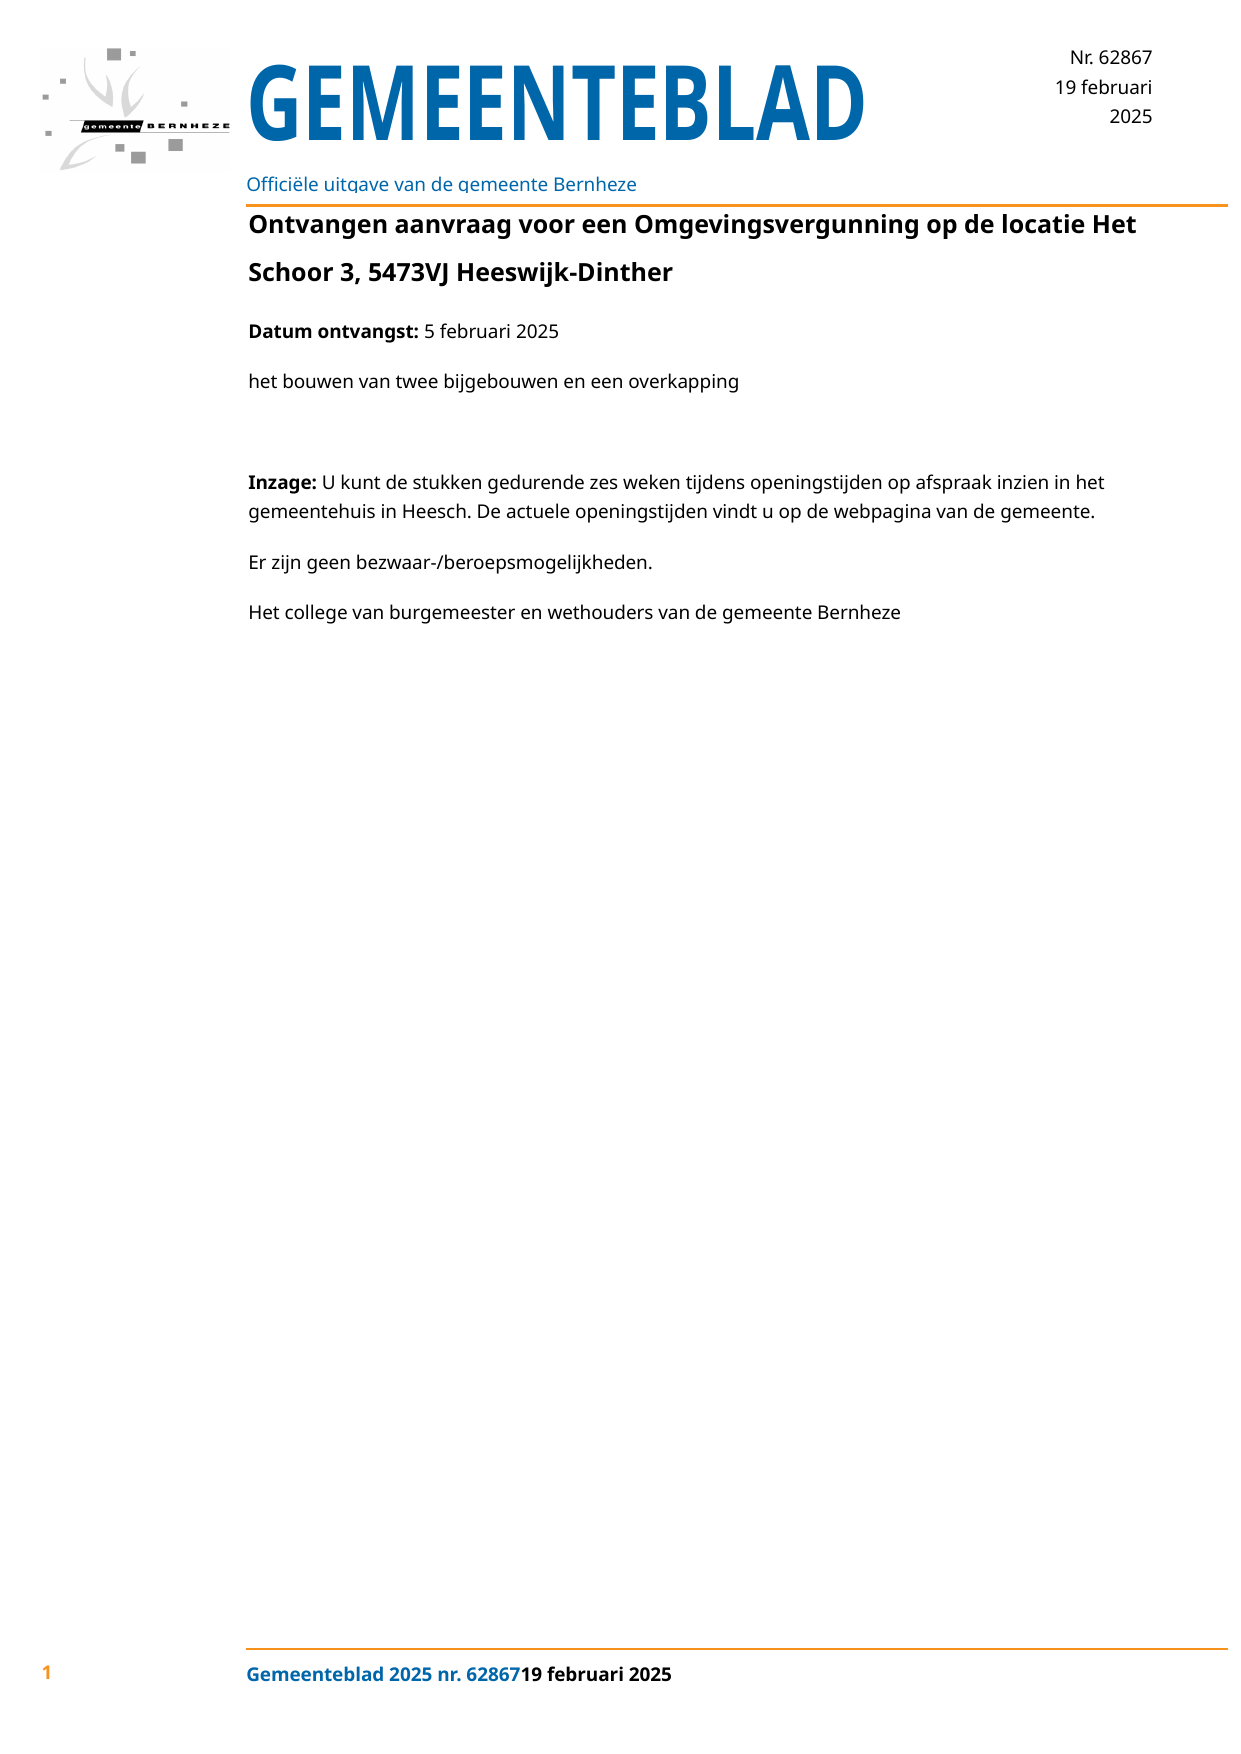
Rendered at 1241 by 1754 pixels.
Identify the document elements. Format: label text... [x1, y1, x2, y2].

text Ontvangen aanvraag voor een Omgevingsvergunning op de locatie Het Schoor 3, 5473VJ Heeswijk-Dinther [248, 207, 1152, 288]
text Het college van burgemeester en wethouders van de gemeente Bernheze [248, 599, 1152, 625]
text het bouwen van twee bijgebouwen en een overkapping [248, 368, 1152, 394]
picture [41, 47, 231, 172]
text Datum ontvangst: 5 februari 2025 [248, 318, 1152, 344]
text Er zijn geen bezwaar-/beroepsmogelijkheden. [248, 549, 1152, 575]
text Inzage: U kunt de stukken gedurende zes weken tijdens openingstijden op afspraak inzien in het gemeentehuis in Heesch. De actuele openingstijden vindt u op de webpagina van de gemeente. [248, 469, 1152, 524]
